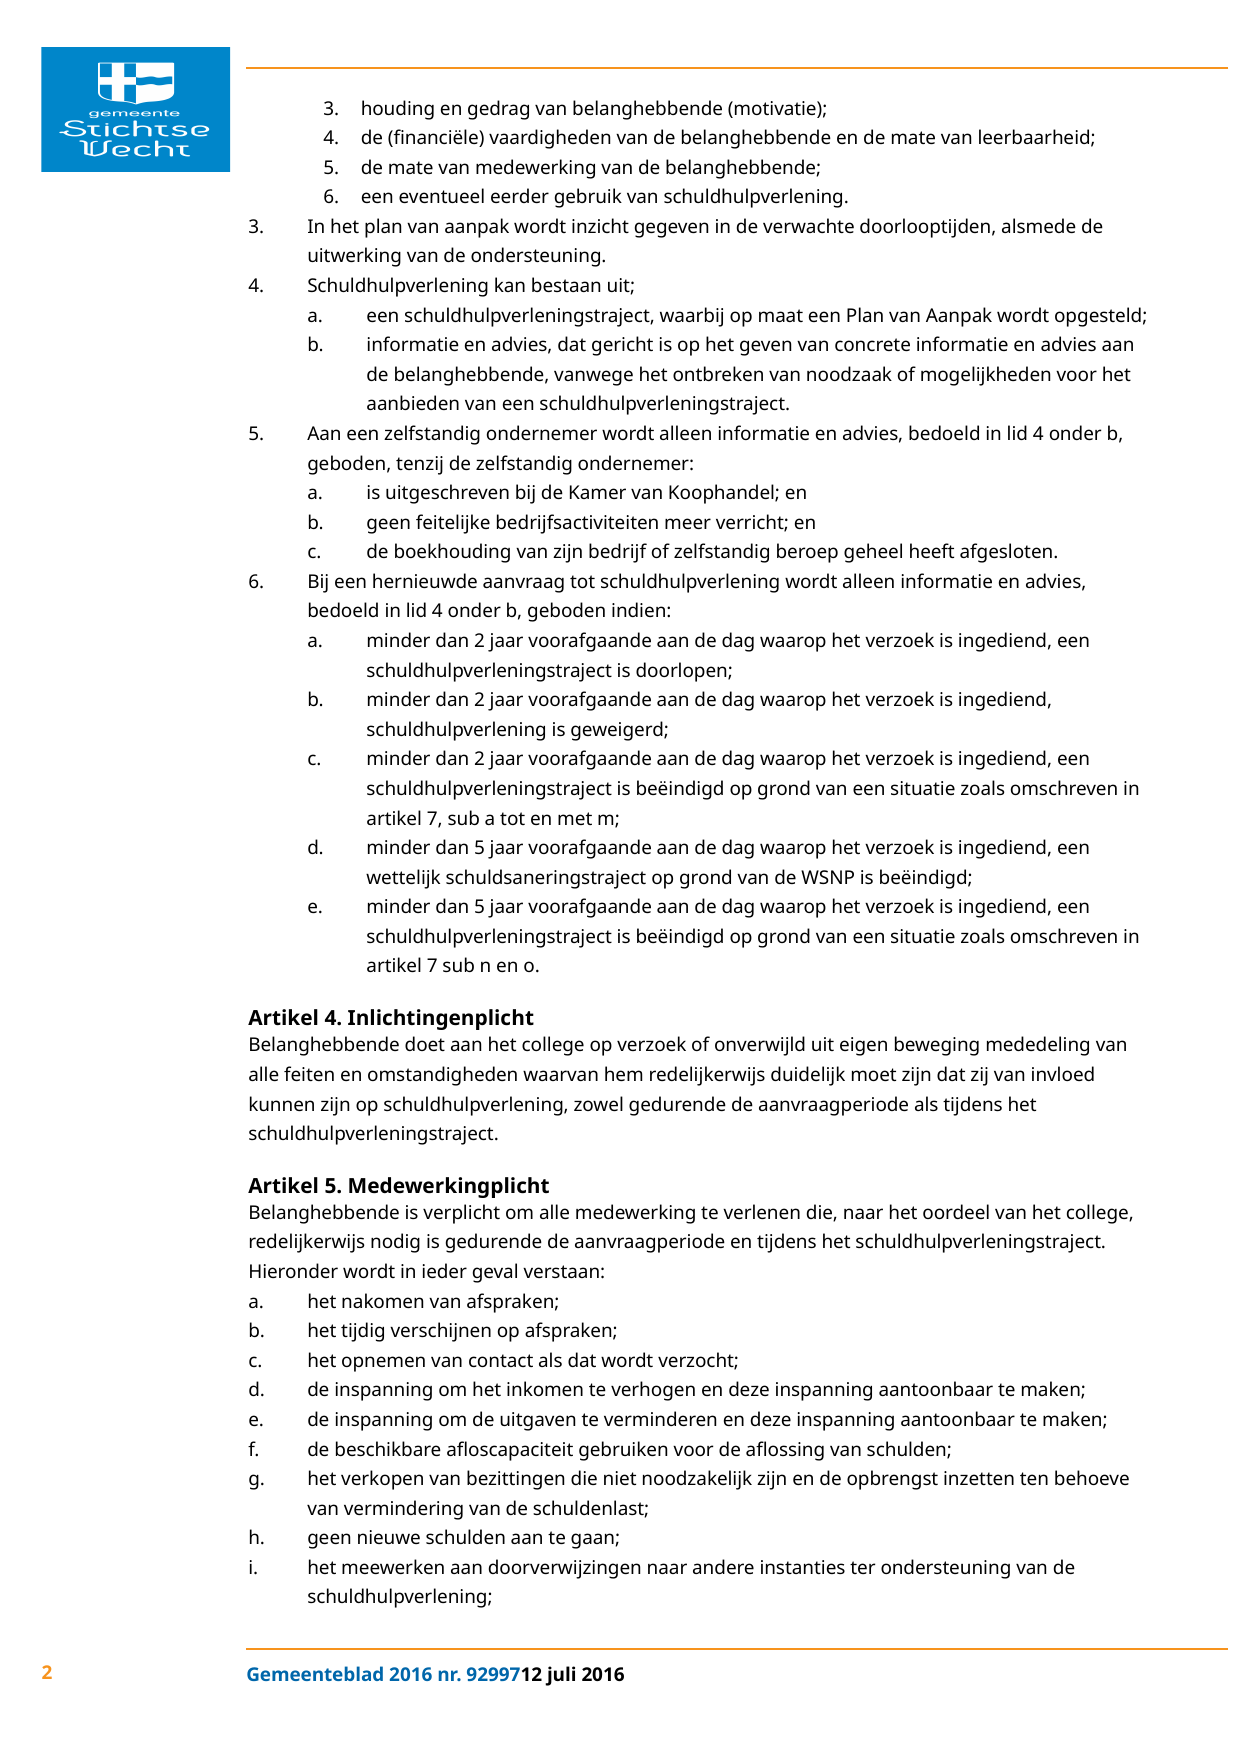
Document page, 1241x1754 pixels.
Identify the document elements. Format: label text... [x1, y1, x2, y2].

list het nakomen van afspraken; [248, 1288, 1152, 1314]
list geen nieuwe schulden aan te gaan; [248, 1524, 1152, 1550]
picture [99, 63, 135, 101]
list het meewerken aan doorverwijzingen naar andere instanties ter ondersteuning van de schuldhulpverlening; [248, 1554, 1152, 1609]
text Artikel 5. Medewerkingplicht [248, 1171, 1152, 1199]
list de boekhouding van zijn bedrijf of zelfstandig beroep geheel heeft afgesloten. [307, 538, 1152, 564]
text Belanghebbende doet aan het college op verzoek of onverwijld uit eigen beweging mededeling van alle feiten en omstandigheden waarvan hem redelijkerwijs duidelijk moet zijn dat zij van invloed kunnen zijn op schuldhulpverlening, zowel gedurende de aanvraagperiode als tijdens het schuldhulpverleningstraject. [248, 1032, 1152, 1146]
text Artikel 4. Inlichtingenplicht [248, 1003, 1152, 1032]
list minder dan 5 jaar voorafgaande aan de dag waarop het verzoek is ingediend, een schuldhulpverleningstraject is beëindigd op grond van een situatie zoals omschreven in artikel 7 sub n en o. [307, 893, 1152, 978]
list minder dan 2 jaar voorafgaande aan de dag waarop het verzoek is ingediend, een schuldhulpverleningstraject is doorlopen; [307, 627, 1152, 683]
list Bij een hernieuwde aanvraag tot schuldhulpverlening wordt alleen informatie en advies, bedoeld in lid 4 onder b, geboden indien: [248, 568, 1152, 623]
list een eventueel eerder gebruik van schuldhulpverlening. [323, 183, 1152, 209]
list het tijdig verschijnen op afspraken; [248, 1317, 1152, 1343]
list minder dan 5 jaar voorafgaande aan de dag waarop het verzoek is ingediend, een wettelijk schuldsaneringstraject op grond van de WSNP is beëindigd; [307, 834, 1152, 890]
list Aan een zelfstandig ondernemer wordt alleen informatie en advies, bedoeld in lid 4 onder b, geboden, tenzij de zelfstandig ondernemer: [248, 420, 1152, 476]
list geen feitelijke bedrijfsactiviteiten meer verricht; en [307, 509, 1152, 535]
list houding en gedrag van belanghebbende (motivatie); [323, 95, 1152, 121]
text Belanghebbende is verplicht om alle medewerking te verlenen die, naar het oordeel van het college, redelijkerwijs nodig is gedurende de aanvraagperiode en tijdens het schuldhulpverleningstraject. Hieronder wordt in ieder geval verstaan: [248, 1199, 1152, 1284]
list het verkopen van bezittingen die niet noodzakelijk zijn en de opbrengst inzetten ten behoeve van vermindering van de schuldenlast; [248, 1465, 1152, 1521]
list informatie en advies, dat gericht is op het geven van concrete informatie en advies aan de belanghebbende, vanwege het ontbreken van noodzaak of mogelijkheden voor het aanbieden van een schuldhulpverleningstraject. [307, 331, 1152, 416]
list is uitgeschreven bij de Kamer van Koophandel; en [307, 479, 1152, 505]
picture [137, 63, 174, 103]
list de beschikbare afloscapaciteit gebruiken voor de aflossing van schulden; [248, 1436, 1152, 1462]
list minder dan 2 jaar voorafgaande aan de dag waarop het verzoek is ingediend, een schuldhulpverleningstraject is beëindigd op grond van een situatie zoals omschreven in artikel 7, sub a tot en met m; [307, 746, 1152, 831]
list de inspanning om de uitgaven te verminderen en deze inspanning aantoonbaar te maken; [248, 1406, 1152, 1432]
list Schuldhulpverlening kan bestaan uit; [248, 272, 1152, 298]
list de inspanning om het inkomen te verhogen en deze inspanning aantoonbaar te maken; [248, 1377, 1152, 1402]
list de (financiële) vaardigheden van de belanghebbende en de mate van leerbaarheid; [323, 124, 1152, 150]
list de mate van medewerking van de belanghebbende; [323, 154, 1152, 180]
list het opnemen van contact als dat wordt verzocht; [248, 1347, 1152, 1373]
list een schuldhulpverleningstraject, waarbij op maat een Plan van Aanpak wordt opgesteld; [307, 302, 1152, 328]
list minder dan 2 jaar voorafgaande aan de dag waarop het verzoek is ingediend, schuldhulpverlening is geweigerd; [307, 686, 1152, 742]
list In het plan van aanpak wordt inzicht gegeven in de verwachte doorlooptijden, alsmede de uitwerking van de ondersteuning. [248, 213, 1152, 268]
